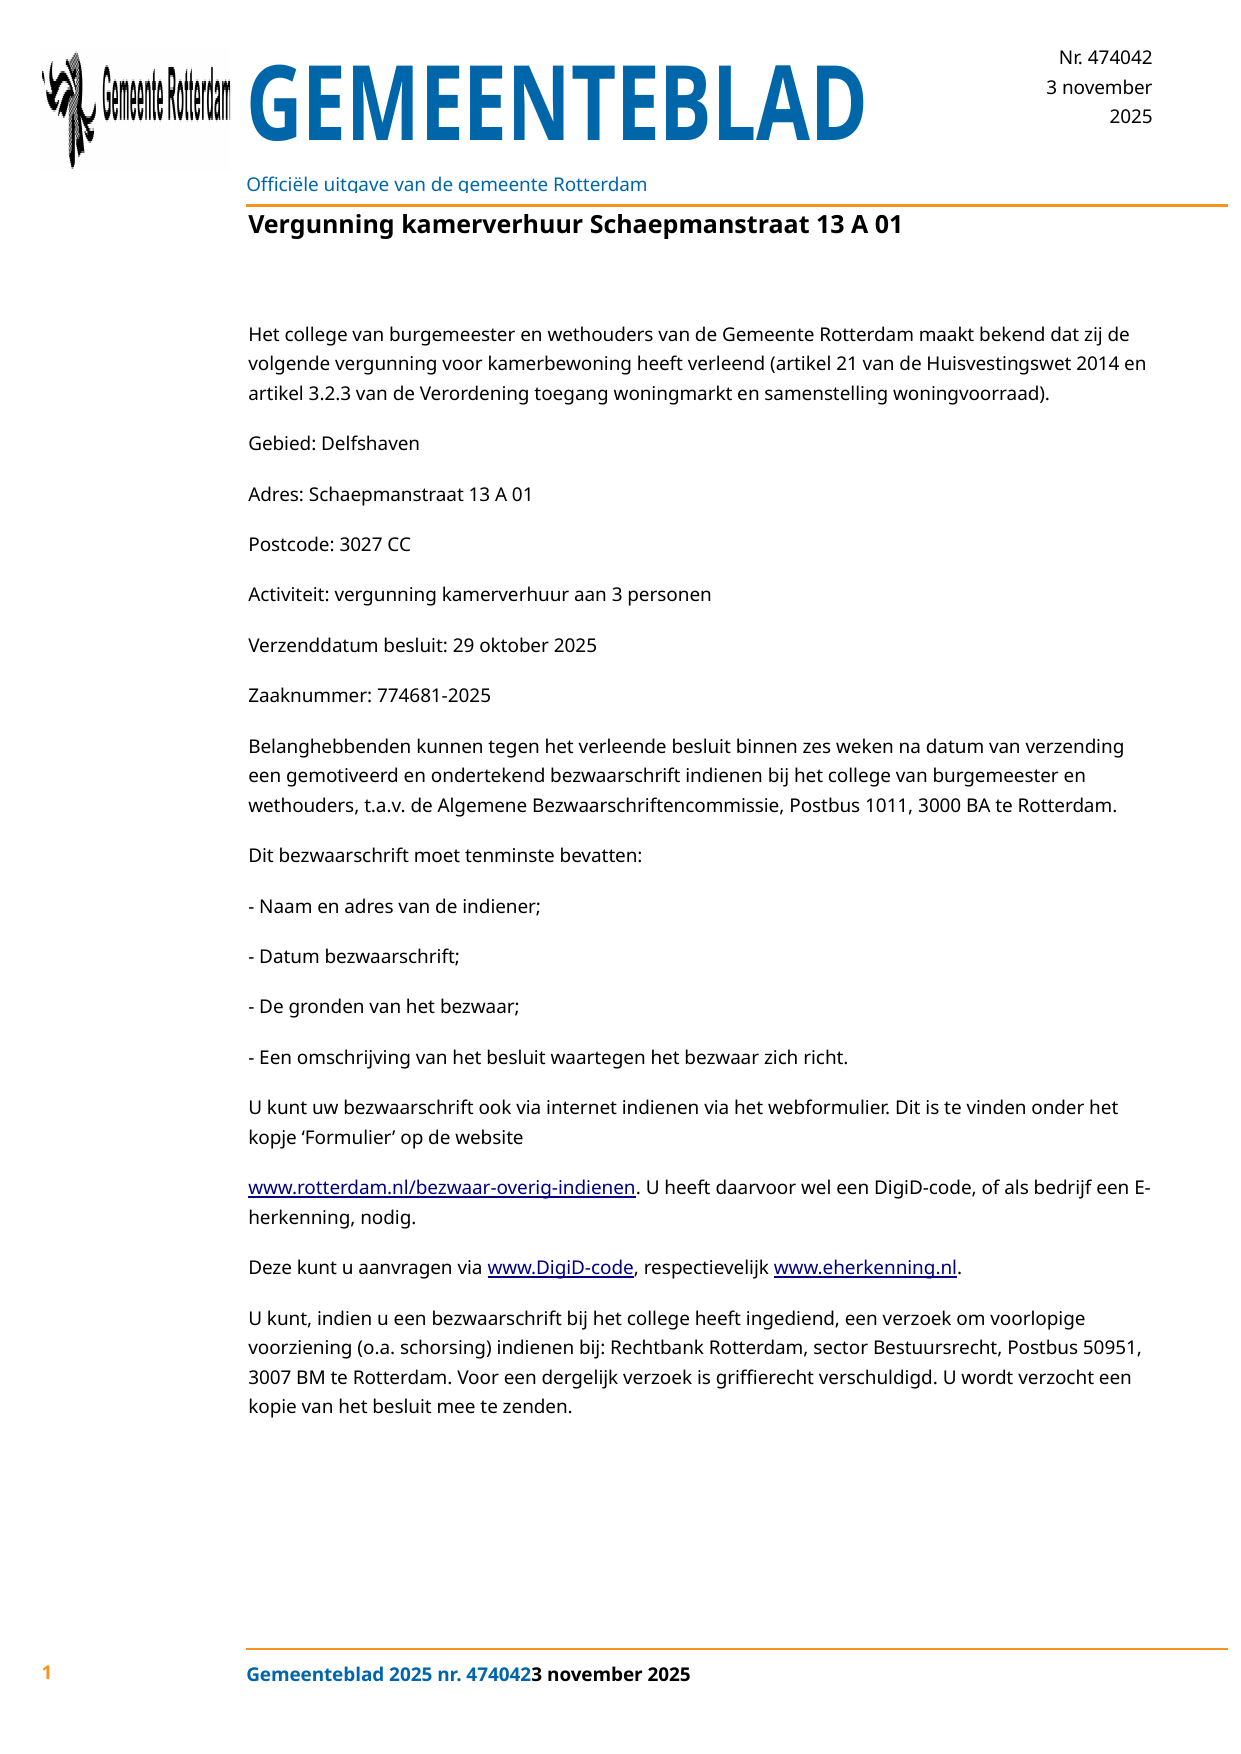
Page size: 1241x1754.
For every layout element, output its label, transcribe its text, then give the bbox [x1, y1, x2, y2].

text U kunt, indien u een bezwaarschrift bij het college heeft ingediend, een verzoek om voorlopige voorziening (o.a. schorsing) indienen bij: Rechtbank Rotterdam, sector Bestuursrecht, Postbus 50951, 3007 BM te Rotterdam. Voor een dergelijk verzoek is griffierecht verschuldigd. U wordt verzocht een kopie van het besluit mee te zenden. [248, 1305, 1152, 1419]
text Belanghebbenden kunnen tegen het verleende besluit binnen zes weken na datum van verzending een gemotiveerd en ondertekend bezwaarschrift indienen bij het college van burgemeester en wethouders, t.a.v. de Algemene Bezwaarschriftencommissie, Postbus 1011, 3000 BA te Rotterdam. [248, 733, 1152, 818]
text Verzenddatum besluit: 29 oktober 2025 [248, 632, 1152, 658]
text Gebied: Delfshaven [248, 430, 1152, 456]
text Zaaknummer: 774681-2025 [248, 682, 1152, 708]
text - Een omschrijving van het besluit waartegen het bezwaar zich richt. [248, 1044, 1152, 1070]
text www.rotterdam.nl/bezwaar-overig-indienen. U heeft daarvoor wel een DigiD-code, of als bedrijf een E-herkenning, nodig. [248, 1174, 1152, 1230]
text Vergunning kamerverhuur Schaepmanstraat 13 A 01 [248, 207, 1152, 241]
text Dit bezwaarschrift moet tenminste bevatten: [248, 842, 1152, 868]
text U kunt uw bezwaarschrift ook via internet indienen via het webformulier. Dit is te vinden onder het kopje ‘Formulier’ op de website [248, 1094, 1152, 1150]
text - Naam en adres van de indiener; [248, 893, 1152, 918]
text Het college van burgemeester en wethouders van de Gemeente Rotterdam maakt bekend dat zij de volgende vergunning voor kamerbewoning heeft verleend (artikel 21 van de Huisvestingswet 2014 en artikel 3.2.3 van de Verordening toegang woningmarkt en samenstelling woningvoorraad). [248, 321, 1152, 406]
picture [41, 47, 231, 172]
text - Datum bezwaarschrift; [248, 943, 1152, 969]
text - De gronden van het bezwaar; [248, 994, 1152, 1019]
text Activiteit: vergunning kamerverhuur aan 3 personen [248, 582, 1152, 607]
text Adres: Schaepmanstraat 13 A 01 [248, 481, 1152, 506]
text Postcode: 3027 CC [248, 531, 1152, 557]
text Deze kunt u aanvragen via www.DigiD-code, respectievelijk www.eherkenning.nl. [248, 1254, 1152, 1280]
